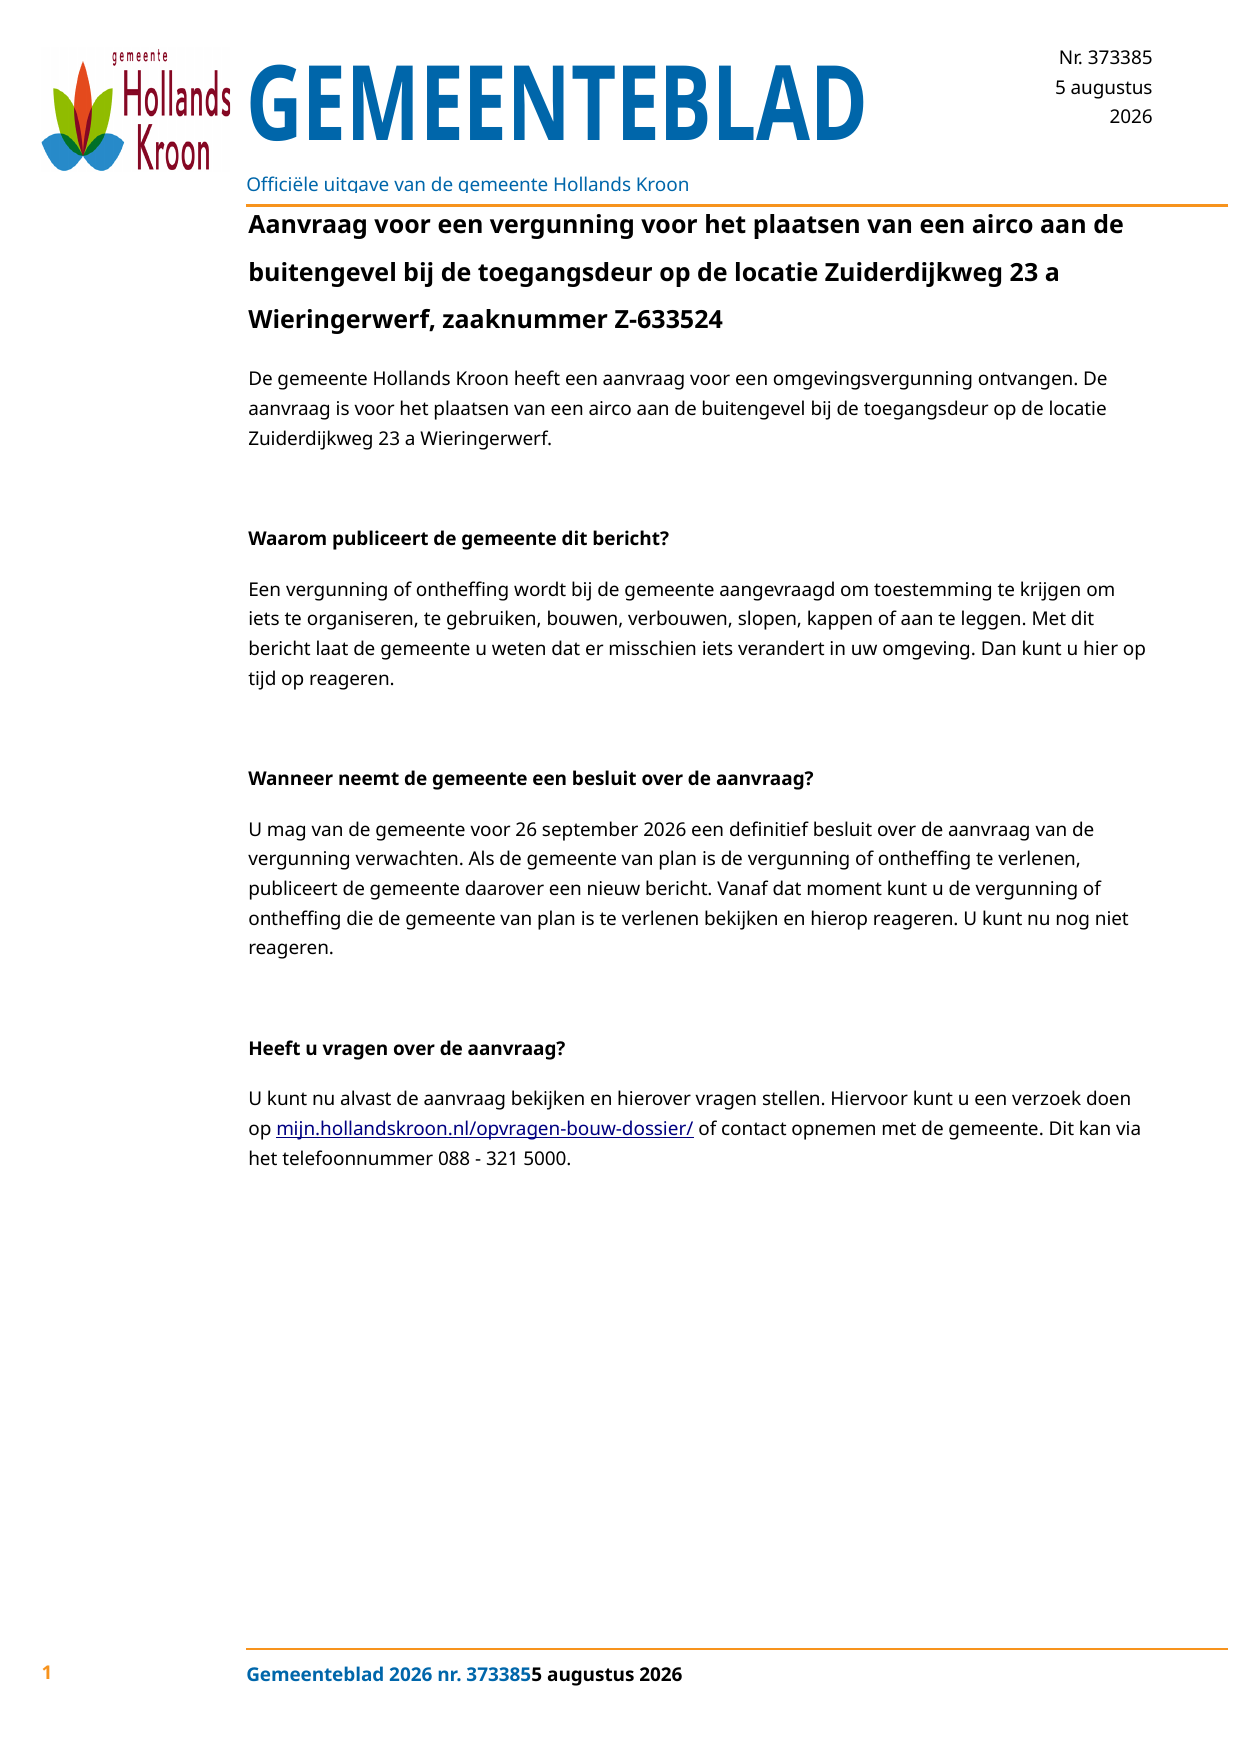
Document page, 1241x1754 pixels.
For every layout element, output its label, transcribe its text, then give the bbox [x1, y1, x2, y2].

text Heeft u vragen over de aanvraag? [248, 1035, 1152, 1061]
text Aanvraag voor een vergunning voor het plaatsen van een airco aan de buitengevel bij de toegangsdeur op de locatie Zuiderdijkweg 23 a Wieringerwerf, zaaknummer Z-633524 [248, 207, 1152, 336]
text Waarom publiceert de gemeente dit bericht? [248, 526, 1152, 551]
text Wanneer neemt de gemeente een besluit over de aanvraag? [248, 766, 1152, 791]
text U mag van de gemeente voor 26 september 2026 een definitief besluit over de aanvraag van de vergunning verwachten. Als de gemeente van plan is de vergunning of ontheffing te verlenen, publiceert de gemeente daarover een nieuw bericht. Vanaf dat moment kunt u de vergunning of ontheffing die de gemeente van plan is te verlenen bekijken en hierop reageren. U kunt nu nog niet reageren. [248, 816, 1152, 960]
text De gemeente Hollands Kroon heeft een aanvraag voor een omgevingsvergunning ontvangen. De aanvraag is voor het plaatsen van een airco aan de buitengevel bij de toegangsdeur op de locatie Zuiderdijkweg 23 a Wieringerwerf. [248, 366, 1152, 450]
text U kunt nu alvast de aanvraag bekijken en hierover vragen stellen. Hiervoor kunt u een verzoek doen op mijn.hollandskroon.nl/opvragen-bouw-dossier/ of contact opnemen met de gemeente. Dit kan via het telefoonnummer 088 - 321 5000. [248, 1086, 1152, 1170]
text Een vergunning of ontheffing wordt bij de gemeente aangevraagd om toestemming te krijgen om iets te organiseren, te gebruiken, bouwen, verbouwen, slopen, kappen of aan te leggen. Met dit bericht laat de gemeente u weten dat er misschien iets verandert in uw omgeving. Dan kunt u hier op tijd op reageren. [248, 576, 1152, 690]
picture [41, 47, 231, 172]
